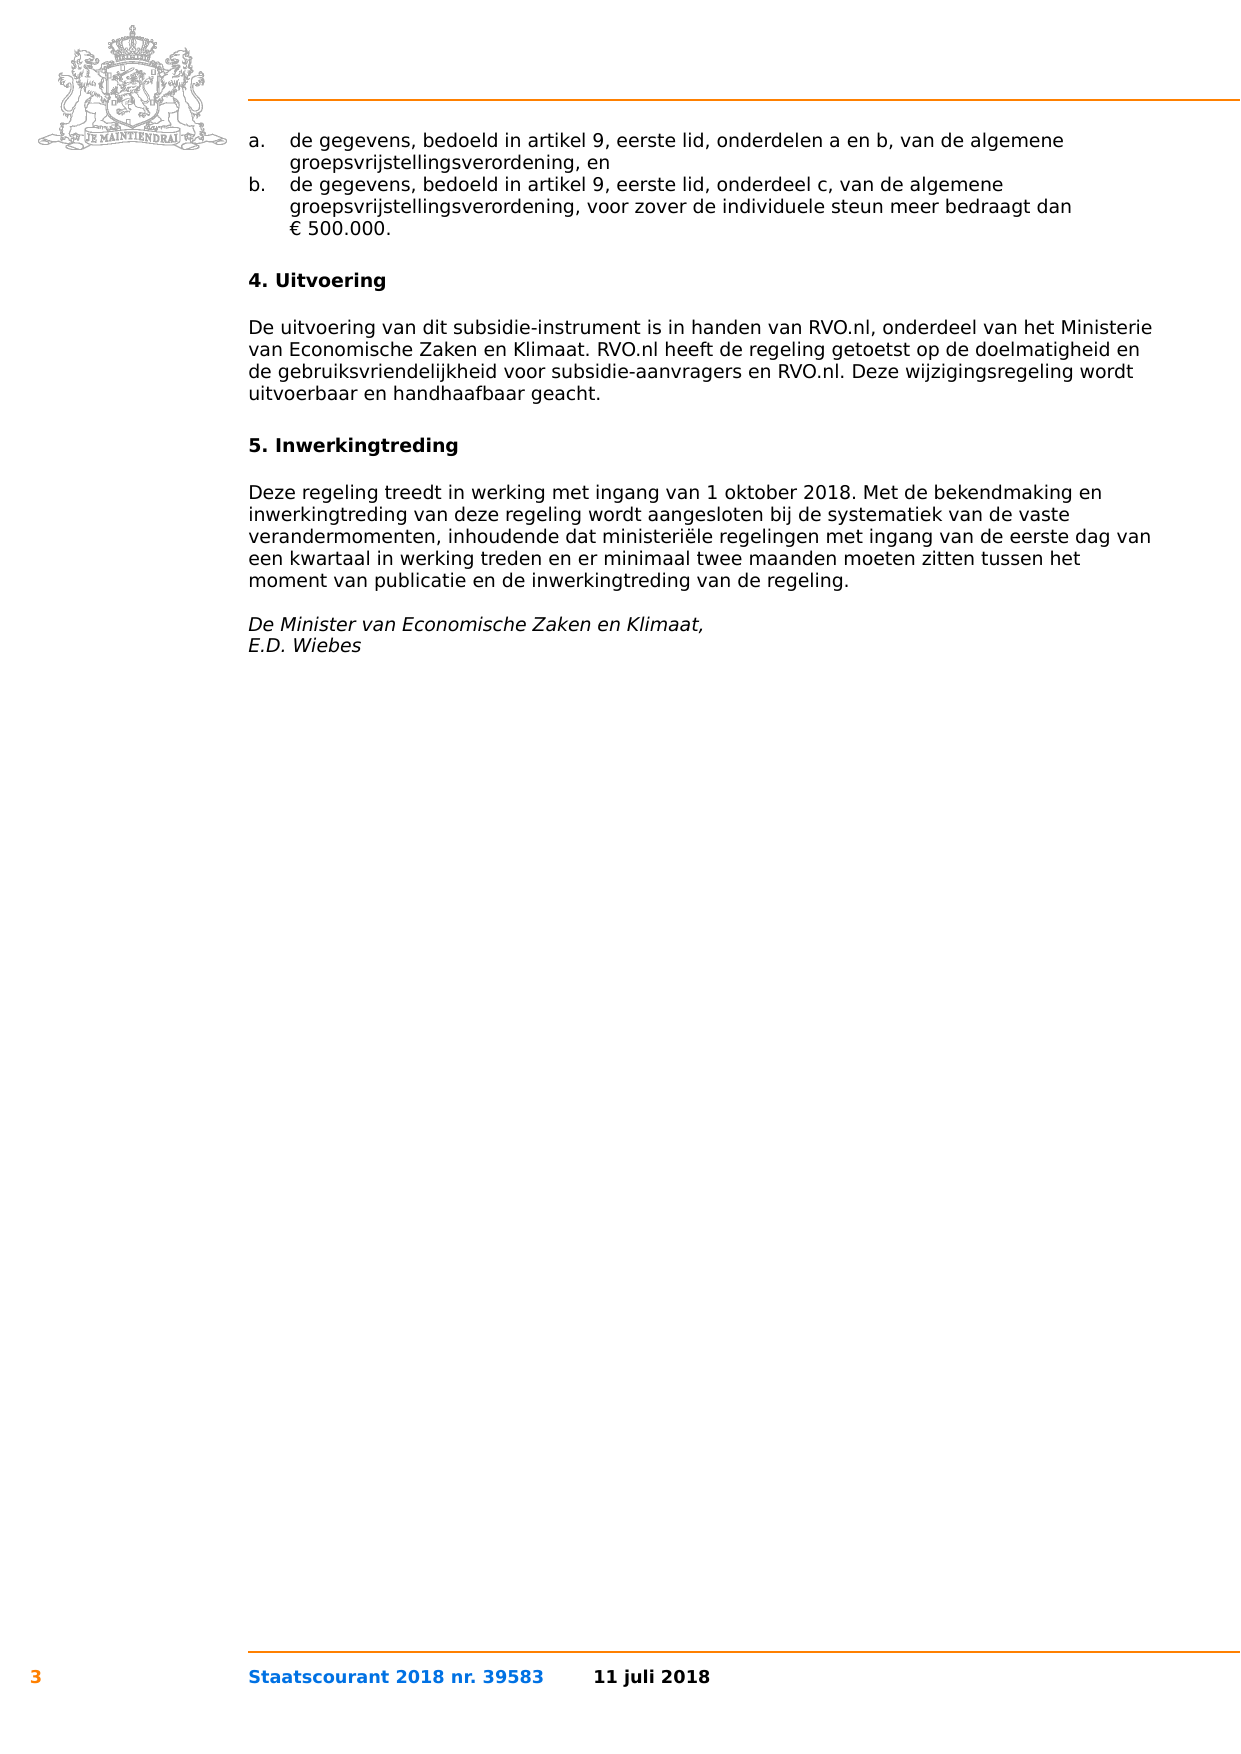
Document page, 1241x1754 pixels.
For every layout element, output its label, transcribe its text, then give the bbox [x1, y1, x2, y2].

subtitle 4. Uitvoering [248, 270, 1163, 292]
text Deze regeling treedt in werking met ingang van 1 oktober 2018. Met de bekendmaking en inwerkingtreding van deze regeling wordt aangesloten bij de systematiek van de vaste verandermomenten, inhoudende dat ministeriële regelingen met ingang van de eerste dag van een kwartaal in werking treden en er minimaal twee maanden moeten zitten tussen het moment van publicatie en de inwerkingtreding van de regeling. [248, 482, 1163, 592]
text De Minister van Economische Zaken en Klimaat, E.D. Wiebes [248, 613, 1163, 657]
text a. de gegevens, bedoeld in artikel 9, eerste lid, onderdelen a en b, van de algemene groepsvrijstellingsverordening, en [248, 130, 1163, 174]
text De uitvoering van dit subsidie-instrument is in handen van RVO.nl, onderdeel van het Ministerie van Economische Zaken en Klimaat. RVO.nl heeft de regeling getoetst op de doelmatigheid en de gebruiksvriendelijkheid voor subsidie-aanvragers en RVO.nl. Deze wijzigingsregeling wordt uitvoerbaar en handhaafbaar geacht. [248, 317, 1163, 405]
text b. de gegevens, bedoeld in artikel 9, eerste lid, onderdeel c, van de algemene groepsvrijstellingsverordening, voor zover de individuele steun meer bedraagt dan € 500.000. [248, 174, 1163, 240]
picture [38, 25, 227, 150]
subtitle 5. Inwerkingtreding [248, 435, 1163, 457]
